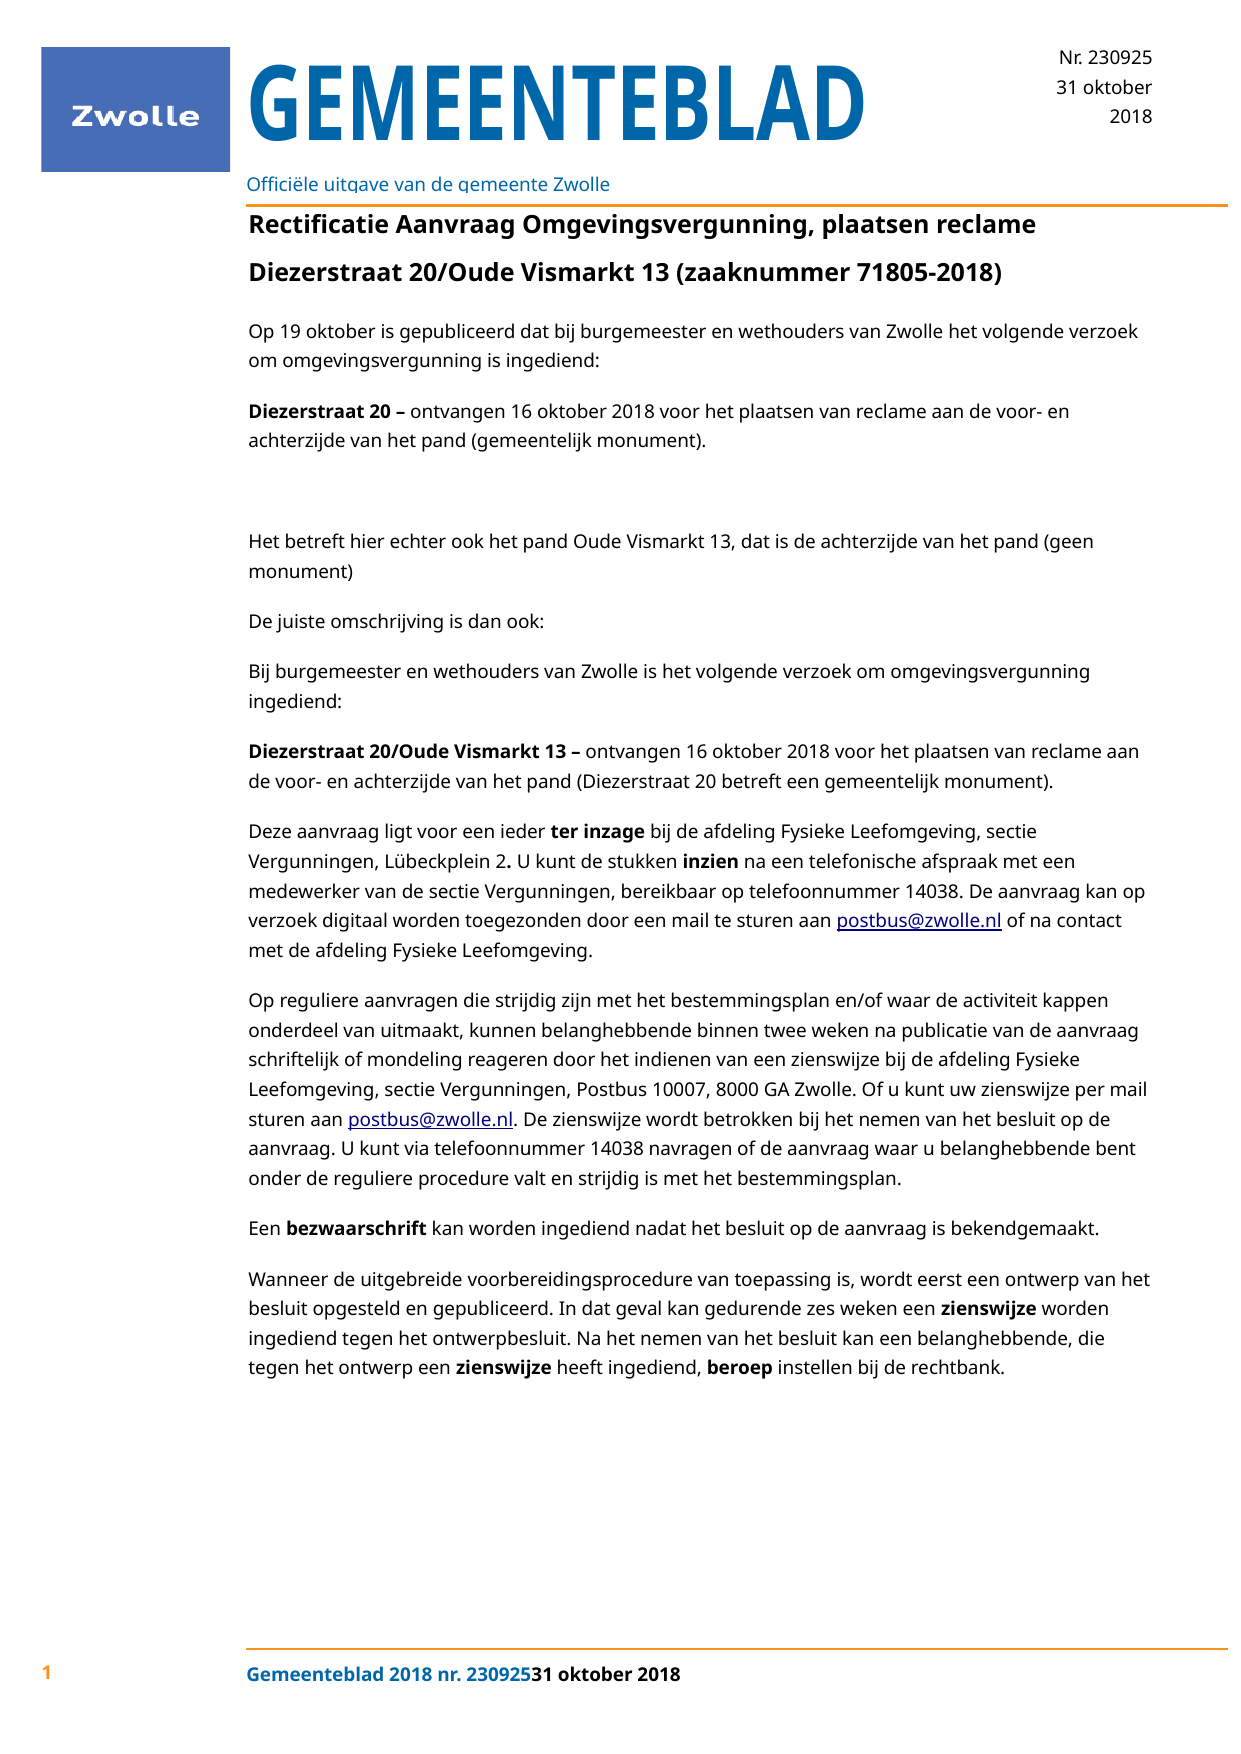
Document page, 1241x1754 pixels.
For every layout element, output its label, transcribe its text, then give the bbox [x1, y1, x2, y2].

picture [41, 47, 231, 172]
text Deze aanvraag ligt voor een ieder ter inzage bij de afdeling Fysieke Leefomgeving, sectie Vergunningen, Lübeckplein 2. U kunt de stukken inzien na een telefonische afspraak met een medewerker van de sectie Vergunningen, bereikbaar op telefoonnummer 14038. De aanvraag kan op verzoek digitaal worden toegezonden door een mail te sturen aan postbus@zwolle.nl of na contact met de afdeling Fysieke Leefomgeving. [248, 819, 1152, 963]
text De juiste omschrijving is dan ook: [248, 608, 1152, 634]
text Het betreft hier echter ook het pand Oude Vismarkt 13, dat is de achterzijde van het pand (geen monument) [248, 528, 1152, 584]
text Op reguliere aanvragen die strijdig zijn met het bestemmingsplan en/of waar de activiteit kappen onderdeel van uitmaakt, kunnen belanghebbende binnen twee weken na publicatie van de aanvraag schriftelijk of mondeling reageren door het indienen van een zienswijze bij de afdeling Fysieke Leefomgeving, sectie Vergunningen, Postbus 10007, 8000 GA Zwolle. Of u kunt uw zienswijze per mail sturen aan postbus@zwolle.nl. De zienswijze wordt betrokken bij het nemen van het besluit op de aanvraag. U kunt via telefoonnummer 14038 navragen of de aanvraag waar u belanghebbende bent onder de reguliere procedure valt en strijdig is met het bestemmingsplan. [248, 987, 1152, 1191]
text Diezerstraat 20/Oude Vismarkt 13 – ontvangen 16 oktober 2018 voor het plaatsen van reclame aan de voor- en achterzijde van het pand (Diezerstraat 20 betreft een gemeentelijk monument). [248, 739, 1152, 794]
text Rectificatie Aanvraag Omgevingsvergunning, plaatsen reclame Diezerstraat 20/Oude Vismarkt 13 (zaaknummer 71805-2018) [248, 207, 1152, 288]
text Wanneer de uitgebreide voorbereidingsprocedure van toepassing is, wordt eerst een ontwerp van het besluit opgesteld en gepubliceerd. In dat geval kan gedurende zes weken een zienswijze worden ingediend tegen het ontwerpbesluit. Na het nemen van het besluit kan een belanghebbende, die tegen het ontwerp een zienswijze heeft ingediend, beroep instellen bij de rechtbank. [248, 1266, 1152, 1380]
text Op 19 oktober is gepubliceerd dat bij burgemeester en wethouders van Zwolle het volgende verzoek om omgevingsvergunning is ingediend: [248, 318, 1152, 373]
text Bij burgemeester en wethouders van Zwolle is het volgende verzoek om omgevingsvergunning ingediend: [248, 659, 1152, 714]
text Diezerstraat 20 – ontvangen 16 oktober 2018 voor het plaatsen van reclame aan de voor- en achterzijde van het pand (gemeentelijk monument). [248, 398, 1152, 453]
text Een bezwaarschrift kan worden ingediend nadat het besluit op de aanvraag is bekendgemaakt. [248, 1215, 1152, 1241]
